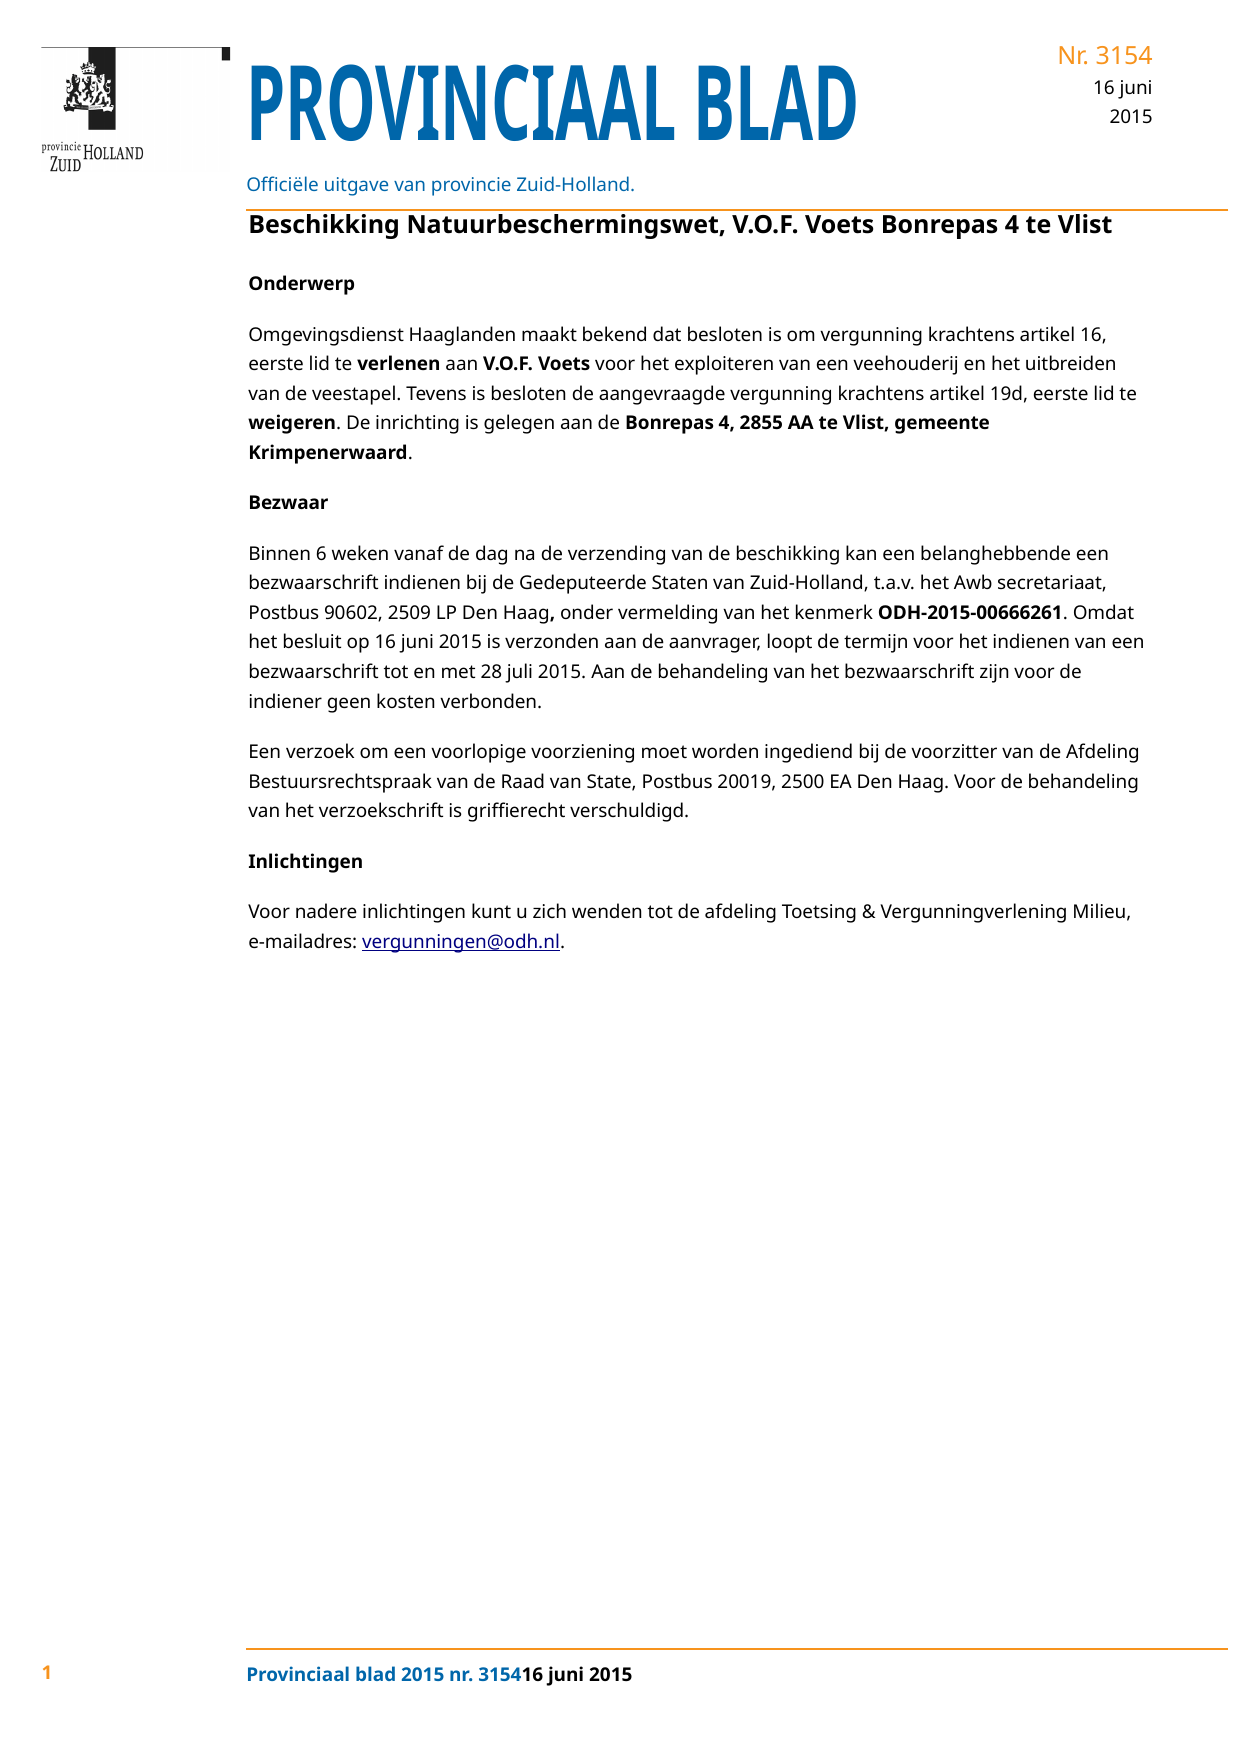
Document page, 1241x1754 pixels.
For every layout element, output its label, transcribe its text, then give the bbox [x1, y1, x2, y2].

text Onderwerp [248, 270, 1152, 296]
picture [41, 47, 231, 172]
text Omgevingsdienst Haaglanden maakt bekend dat besloten is om vergunning krachtens artikel 16, eerste lid te verlenen aan V.O.F. Voets voor het exploiteren van een veehouderij en het uitbreiden van de veestapel. Tevens is besloten de aangevraagde vergunning krachtens artikel 19d, eerste lid te weigeren. De inrichting is gelegen aan de Bonrepas 4, 2855 AA te Vlist, gemeente Krimpenerwaard. [248, 321, 1152, 465]
text Binnen 6 weken vanaf de dag na de verzending van de beschikking kan een belanghebbende een bezwaarschrift indienen bij de Gedeputeerde Staten van Zuid-Holland, t.a.v. het Awb secretariaat, Postbus 90602, 2509 LP Den Haag, onder vermelding van het kenmerk ODH-2015-00666261. Omdat het besluit op 16 juni 2015 is verzonden aan de aanvrager, loopt de termijn voor het indienen van een bezwaarschrift tot en met 28 juli 2015. Aan de behandeling van het bezwaarschrift zijn voor de indiener geen kosten verbonden. [248, 540, 1152, 713]
text Voor nadere inlichtingen kunt u zich wenden tot de afdeling Toetsing & Vergunningverlening Milieu, e-mailadres: vergunningen@odh.nl. [248, 898, 1152, 953]
text Inlichtingen [248, 848, 1152, 873]
text Bezwaar [248, 489, 1152, 515]
text Een verzoek om een voorlopige voorziening moet worden ingediend bij de voorzitter van de Afdeling Bestuursrechtspraak van de Raad van State, Postbus 20019, 2500 EA Den Haag. Voor de behandeling van het verzoekschrift is griffierecht verschuldigd. [248, 738, 1152, 823]
text Beschikking Natuurbeschermingswet, V.O.F. Voets Bonrepas 4 te Vlist [248, 211, 1152, 241]
